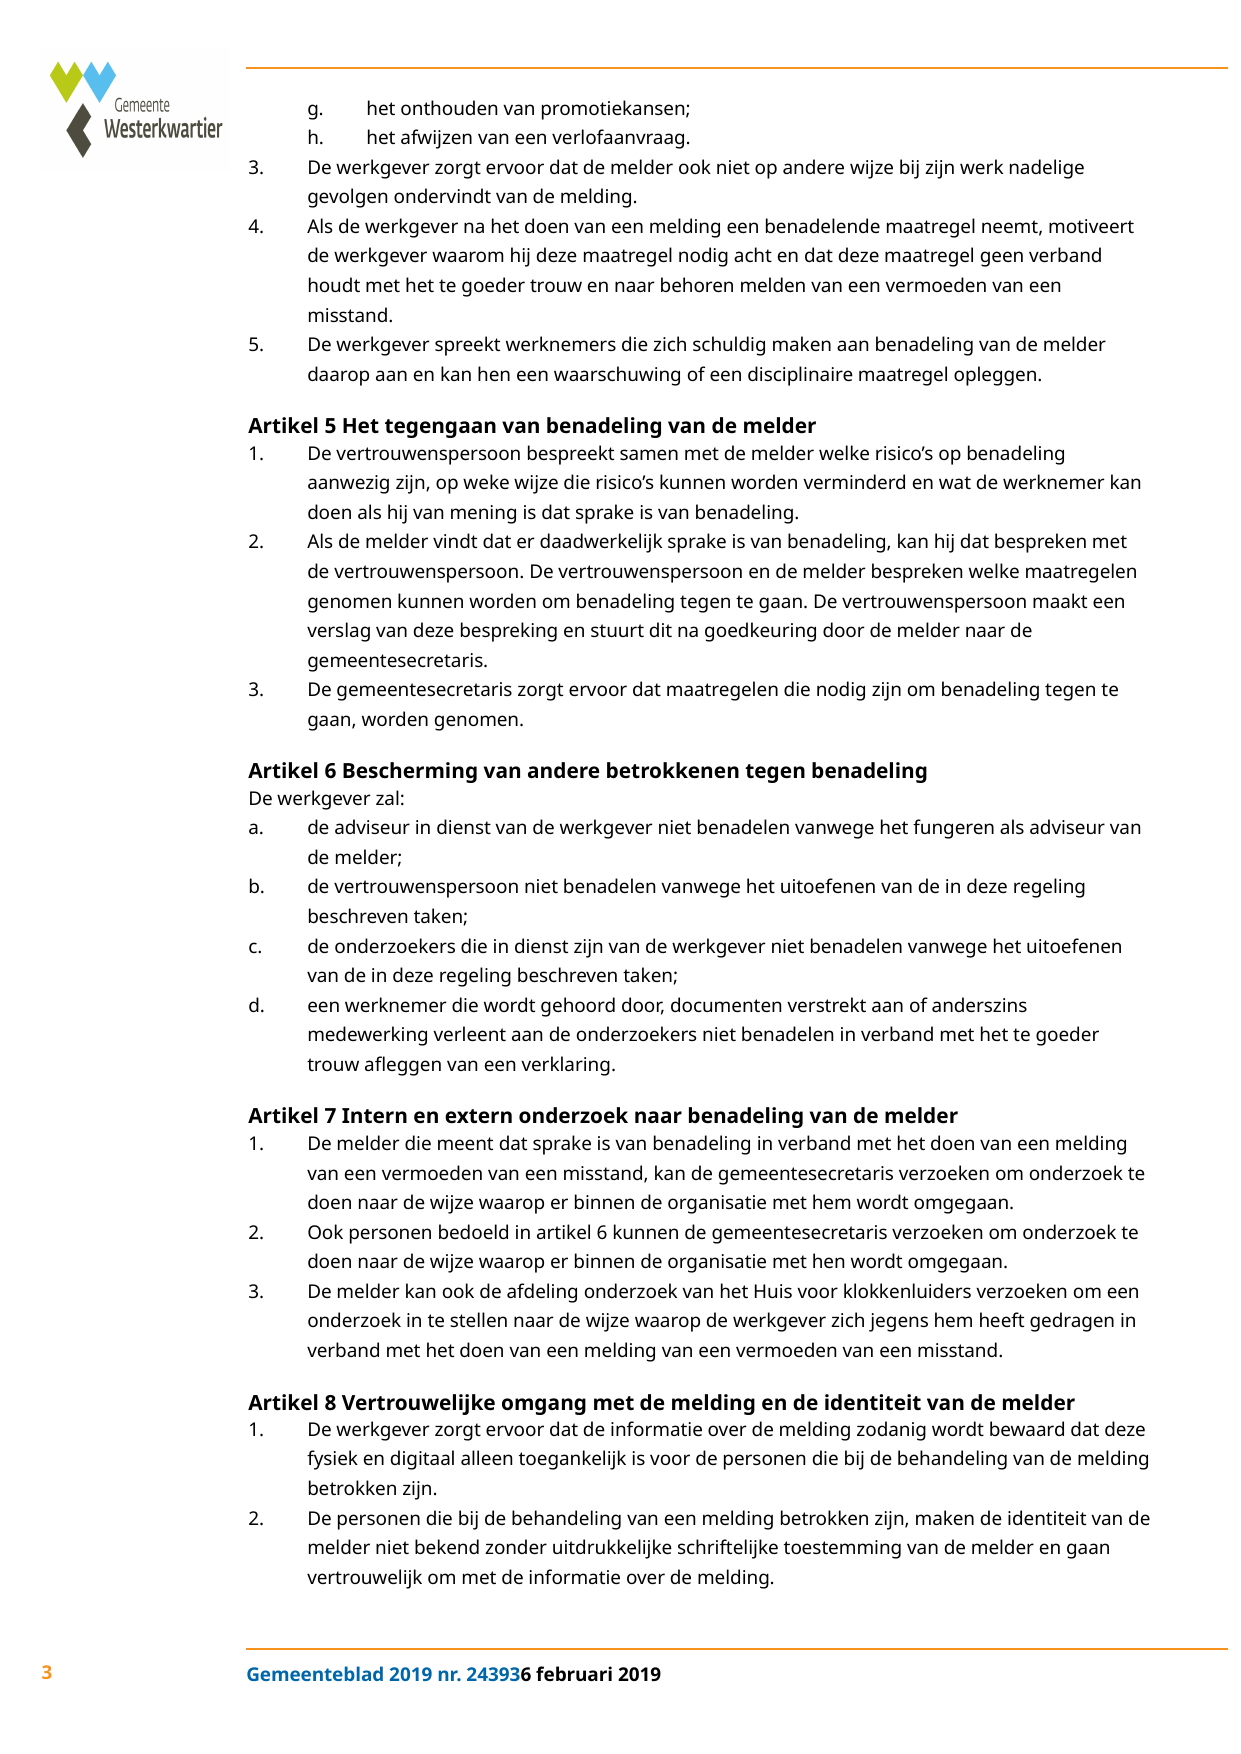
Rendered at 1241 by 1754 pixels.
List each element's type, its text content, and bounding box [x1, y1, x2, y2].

text Artikel 5 Het tegengaan van benadeling van de melder [248, 411, 1152, 440]
list de onderzoekers die in dienst zijn van de werkgever niet benadelen vanwege het uitoefenen van de in deze regeling beschreven taken; [248, 933, 1152, 988]
list De melder die meent dat sprake is van benadeling in verband met het doen van een melding van een vermoeden van een misstand, kan de gemeentesecretaris verzoeken om onderzoek te doen naar de wijze waarop er binnen de organisatie met hem wordt omgegaan. [248, 1130, 1152, 1215]
text Artikel 7 Intern en extern onderzoek naar benadeling van de melder [248, 1102, 1152, 1130]
list De melder kan ook de afdeling onderzoek van het Huis voor klokkenluiders verzoeken om een onderzoek in te stellen naar de wijze waarop de werkgever zich jegens hem heeft gedragen in verband met het doen van een melding van een vermoeden van een misstand. [248, 1278, 1152, 1363]
list Ook personen bedoeld in artikel 6 kunnen de gemeentesecretaris verzoeken om onderzoek te doen naar de wijze waarop er binnen de organisatie met hen wordt omgegaan. [248, 1219, 1152, 1274]
list De werkgever spreekt werknemers die zich schuldig maken aan benadeling van de melder daarop aan en kan hen een waarschuwing of een disciplinaire maatregel opleggen. [248, 331, 1152, 387]
list een werknemer die wordt gehoord door, documenten verstrekt aan of anderszins medewerking verleent aan de onderzoekers niet benadelen in verband met het te goeder trouw afleggen van een verklaring. [248, 992, 1152, 1077]
list De werkgever zorgt ervoor dat de melder ook niet op andere wijze bij zijn werk nadelige gevolgen ondervindt van de melding. [248, 154, 1152, 209]
list het afwijzen van een verlofaanvraag. [307, 124, 1152, 150]
list De gemeentesecretaris zorgt ervoor dat maatregelen die nodig zijn om benadeling tegen te gaan, worden genomen. [248, 677, 1152, 732]
list Als de werkgever na het doen van een melding een benadelende maatregel neemt, motiveert de werkgever waarom hij deze maatregel nodig acht en dat deze maatregel geen verband houdt met het te goeder trouw en naar behoren melden van een vermoeden van een misstand. [248, 213, 1152, 328]
list het onthouden van promotiekansen; [307, 95, 1152, 121]
text De werkgever zal: [248, 785, 1152, 811]
text Artikel 6 Bescherming van andere betrokkenen tegen benadeling [248, 757, 1152, 785]
list Als de melder vindt dat er daadwerkelijk sprake is van benadeling, kan hij dat bespreken met de vertrouwenspersoon. De vertrouwenspersoon en de melder bespreken welke maatregelen genomen kunnen worden om benadeling tegen te gaan. De vertrouwenspersoon maakt een verslag van deze bespreking en stuurt dit na goedkeuring door de melder naar de gemeentesecretaris. [248, 529, 1152, 673]
list de vertrouwenspersoon niet benadelen vanwege het uitoefenen van de in deze regeling beschreven taken; [248, 874, 1152, 929]
list De personen die bij de behandeling van een melding betrokken zijn, maken de identiteit van de melder niet bekend zonder uitdrukkelijke schriftelijke toestemming van de melder en gaan vertrouwelijk om met de informatie over de melding. [248, 1505, 1152, 1590]
list de adviseur in dienst van de werkgever niet benadelen vanwege het fungeren als adviseur van de melder; [248, 814, 1152, 870]
picture [41, 47, 231, 172]
list De vertrouwenspersoon bespreekt samen met de melder welke risico’s op benadeling aanwezig zijn, op weke wijze die risico’s kunnen worden verminderd en wat de werknemer kan doen als hij van mening is dat sprake is van benadeling. [248, 440, 1152, 525]
list De werkgever zorgt ervoor dat de informatie over de melding zodanig wordt bewaard dat deze fysiek en digitaal alleen toegankelijk is voor de personen die bij de behandeling van de melding betrokken zijn. [248, 1416, 1152, 1501]
text Artikel 8 Vertrouwelijke omgang met de melding en de identiteit van de melder [248, 1388, 1152, 1416]
